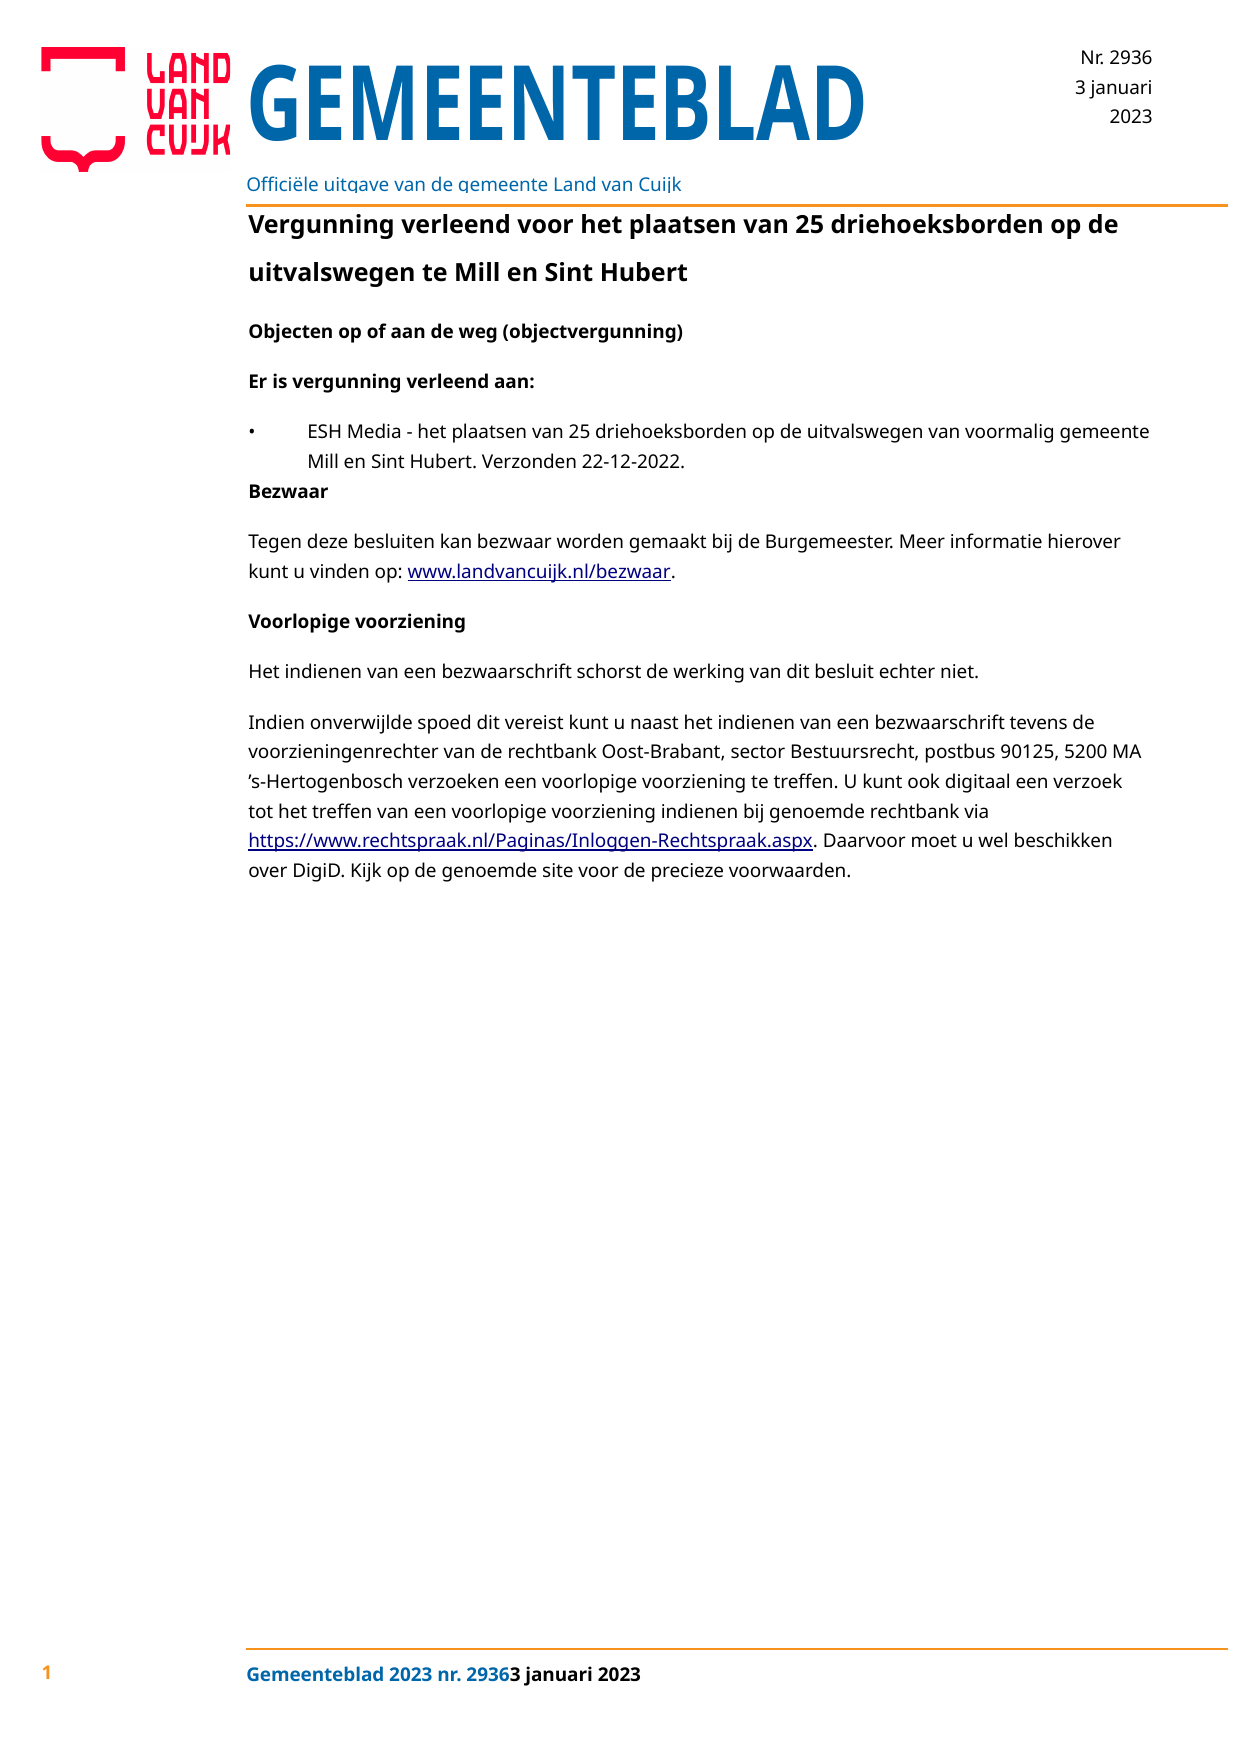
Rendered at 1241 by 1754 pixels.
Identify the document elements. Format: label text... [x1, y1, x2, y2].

text Indien onverwijlde spoed dit vereist kunt u naast het indienen van een bezwaarschrift tevens de voorzieningenrechter van de rechtbank Oost-Brabant, sector Bestuursrecht, postbus 90125, 5200 MA ’s-Hertogenbosch verzoeken een voorlopige voorziening te treffen. U kunt ook digitaal een verzoek tot het treffen van een voorlopige voorziening indienen bij genoemde rechtbank via https://www.rechtspraak.nl/Paginas/Inloggen-Rechtspraak.aspx. Daarvoor moet u wel beschikken over DigiD. Kijk op de genoemde site voor de precieze voorwaarden. [248, 709, 1152, 883]
text Voorlopige voorziening [248, 608, 1152, 634]
list ESH Media - het plaatsen van 25 driehoeksborden op de uitvalswegen van voormalig gemeente Mill en Sint Hubert. Verzonden 22-12-2022. [248, 419, 1152, 474]
text Tegen deze besluiten kan bezwaar worden gemaakt bij de Burgemeester. Meer informatie hierover kunt u vinden op: www.landvancuijk.nl/bezwaar. [248, 528, 1152, 584]
text Het indienen van een bezwaarschrift schorst de werking van dit besluit echter niet. [248, 659, 1152, 684]
text Er is vergunning verleend aan: [248, 368, 1152, 394]
text Bezwaar [248, 478, 1152, 504]
text Vergunning verleend voor het plaatsen van 25 driehoeksborden op de uitvalswegen te Mill en Sint Hubert [248, 207, 1152, 288]
picture [41, 47, 231, 172]
text Objecten op of aan de weg (objectvergunning) [248, 318, 1152, 344]
